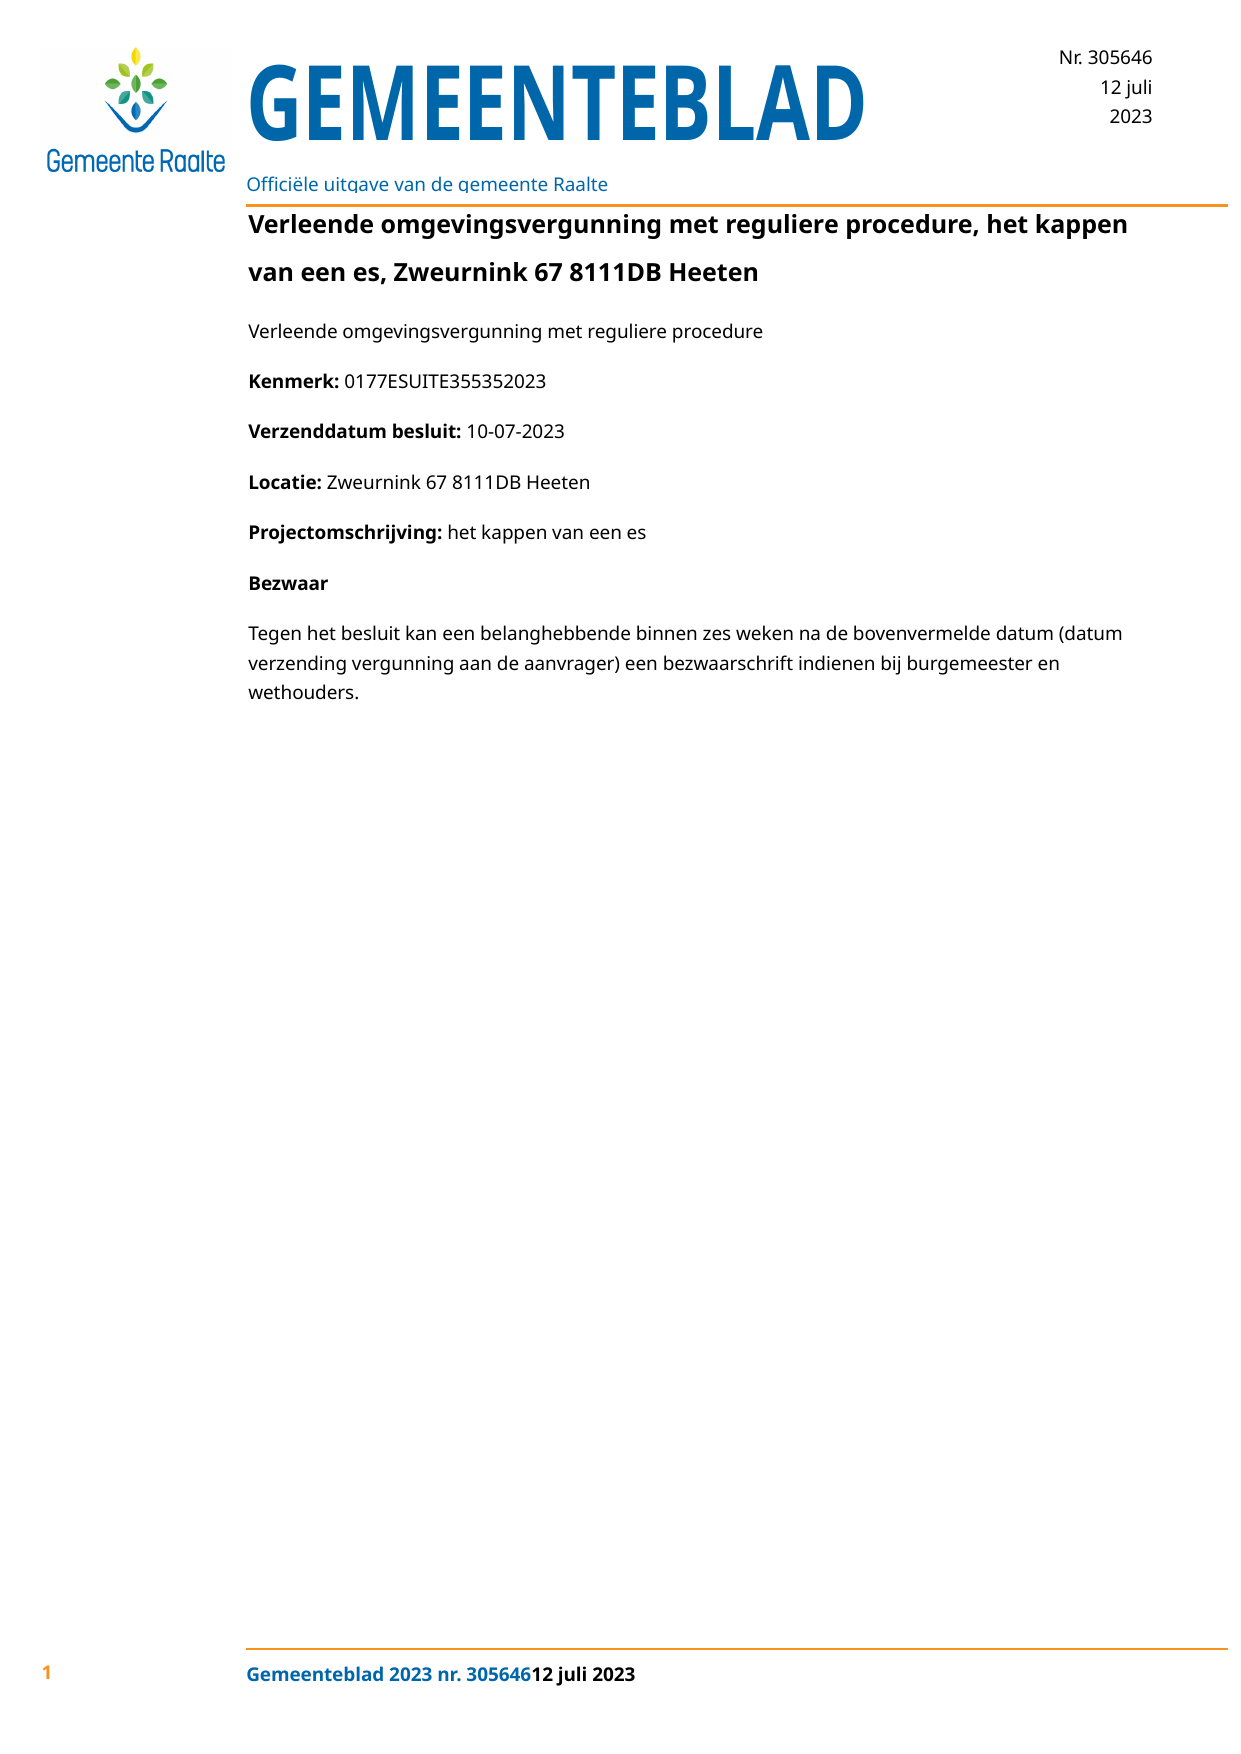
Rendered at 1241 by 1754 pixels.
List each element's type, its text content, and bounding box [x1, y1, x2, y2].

text Projectomschrijving: het kappen van een es [248, 519, 1152, 545]
text Kenmerk: 0177ESUITE355352023 [248, 368, 1152, 394]
text Verleende omgevingsvergunning met reguliere procedure, het kappen van een es, Zweurnink 67 8111DB Heeten [248, 207, 1152, 288]
text Verzenddatum besluit: 10-07-2023 [248, 419, 1152, 444]
picture [41, 47, 231, 172]
text Bezwaar [248, 570, 1152, 596]
text Locatie: Zweurnink 67 8111DB Heeten [248, 469, 1152, 495]
text Verleende omgevingsvergunning met reguliere procedure [248, 318, 1152, 344]
text Tegen het besluit kan een belanghebbende binnen zes weken na de bovenvermelde datum (datum verzending vergunning aan de aanvrager) een bezwaarschrift indienen bij burgemeester en wethouders. [248, 620, 1152, 705]
